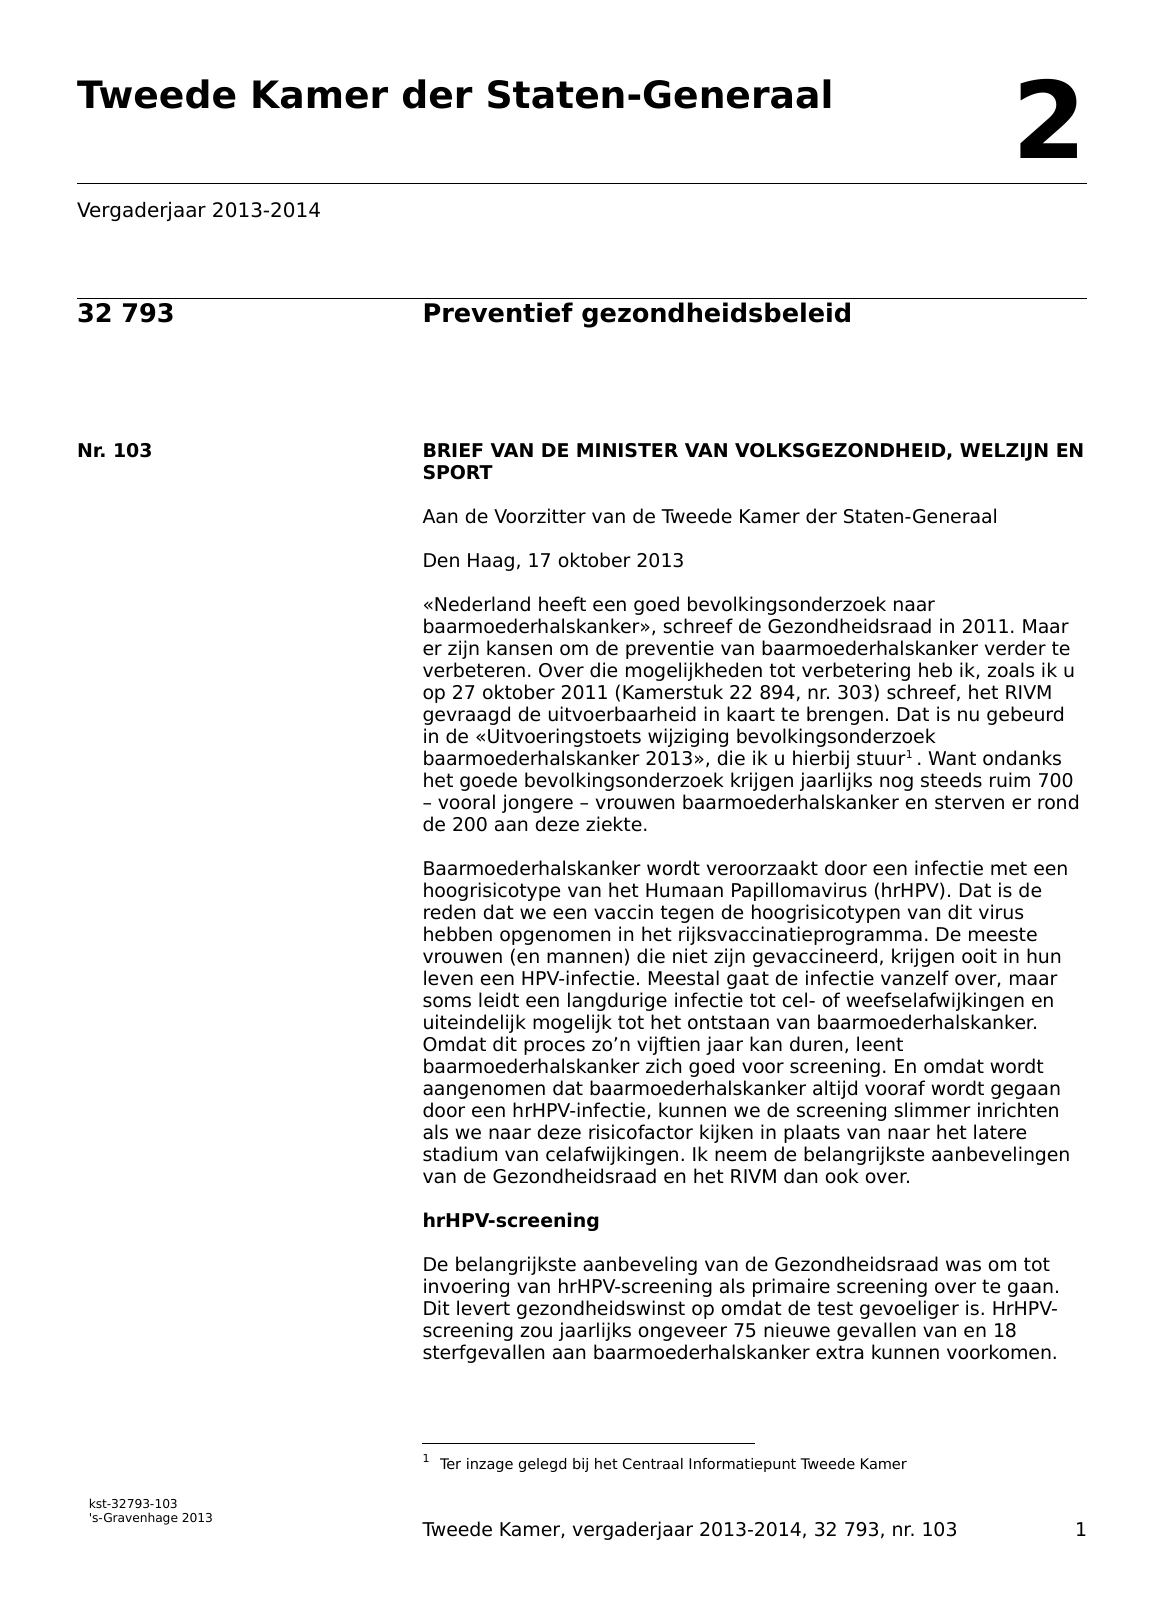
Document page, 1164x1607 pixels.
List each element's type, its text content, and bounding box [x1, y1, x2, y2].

text Aan de Voorzitter van de Tweede Kamer der Staten-Generaal [422, 506, 1087, 528]
text Den Haag, 17 oktober 2013 [422, 550, 1087, 572]
text Ter inzage gelegd bij het Centraal Informatiepunt Tweede Kamer [422, 1452, 1087, 1474]
text kst-32793-103 [88, 1497, 323, 1511]
subtitle Nr. 103 BRIEF VAN DE MINISTER VAN VOLKSGEZONDHEID, WELZIJN EN SPORT [77, 440, 1087, 484]
subtitle hrHPV-screening [422, 1210, 1087, 1232]
subtitle 32 793 Preventief gezondheidsbeleid [77, 299, 1087, 329]
text 's-Gravenhage 2013 [88, 1511, 323, 1525]
table_cell Vergaderjaar 2013-2014 [77, 184, 1087, 298]
table_header 2 [886, 59, 1087, 183]
text Baarmoederhalskanker wordt veroorzaakt door een infectie met een hoogrisicotype van het Humaan Papillomavirus (hrHPV). Dat is de reden dat we een vaccin tegen de hoogrisicotypen van dit virus hebben opgenomen in het rijksvaccinatieprogramma. De meeste vrouwen (en mannen) die niet zijn gevaccineerd, krijgen ooit in hun leven een HPV-infectie. Meestal gaat de infectie vanzelf over, maar soms leidt een langdurige infectie tot cel- of weefselafwijkingen en uiteindelijk mogelijk tot het ontstaan van baarmoederhalskanker. Omdat dit proces zo’n vijftien jaar kan duren, leent baarmoederhalskanker zich goed voor screening. En omdat wordt aangenomen dat baarmoederhalskanker altijd vooraf wordt gegaan door een hrHPV-infectie, kunnen we de screening slimmer inrichten als we naar deze risicofactor kijken in plaats van naar het latere stadium van celafwijkingen. Ik neem de belangrijkste aanbevelingen van de Gezondheidsraad en het RIVM dan ook over. [422, 858, 1087, 1188]
text De belangrijkste aanbeveling van de Gezondheidsraad was om tot invoering van hrHPV-screening als primaire screening over te gaan. Dit levert gezondheidswinst op omdat de test gevoeliger is. HrHPV-screening zou jaarlijks ongeveer 75 nieuwe gevallen van en 18 sterfgevallen aan baarmoederhalskanker extra kunnen voorkomen. [422, 1254, 1087, 1364]
text «Nederland heeft een goed bevolkingsonderzoek naar baarmoederhalskanker», schreef de Gezondheidsraad in 2011. Maar er zijn kansen om de preventie van baarmoederhalskanker verder te verbeteren. Over die mogelijkheden tot verbetering heb ik, zoals ik u op 27 oktober 2011 (Kamerstuk 22 894, nr. 303) schreef, het RIVM gevraagd de uitvoerbaarheid in kaart te brengen. Dat is nu gebeurd in de «Uitvoeringstoets wijziging bevolkingsonderzoek baarmoederhalskanker 2013», die ik u hierbij stuur. Want ondanks het goede bevolkingsonderzoek krijgen jaarlijks nog steeds ruim 700 – vooral jongere – vrouwen baarmoederhalskanker en sterven er rond de 200 aan deze ziekte. [422, 594, 1087, 836]
table_header Tweede Kamer der Staten-Generaal [77, 59, 886, 183]
